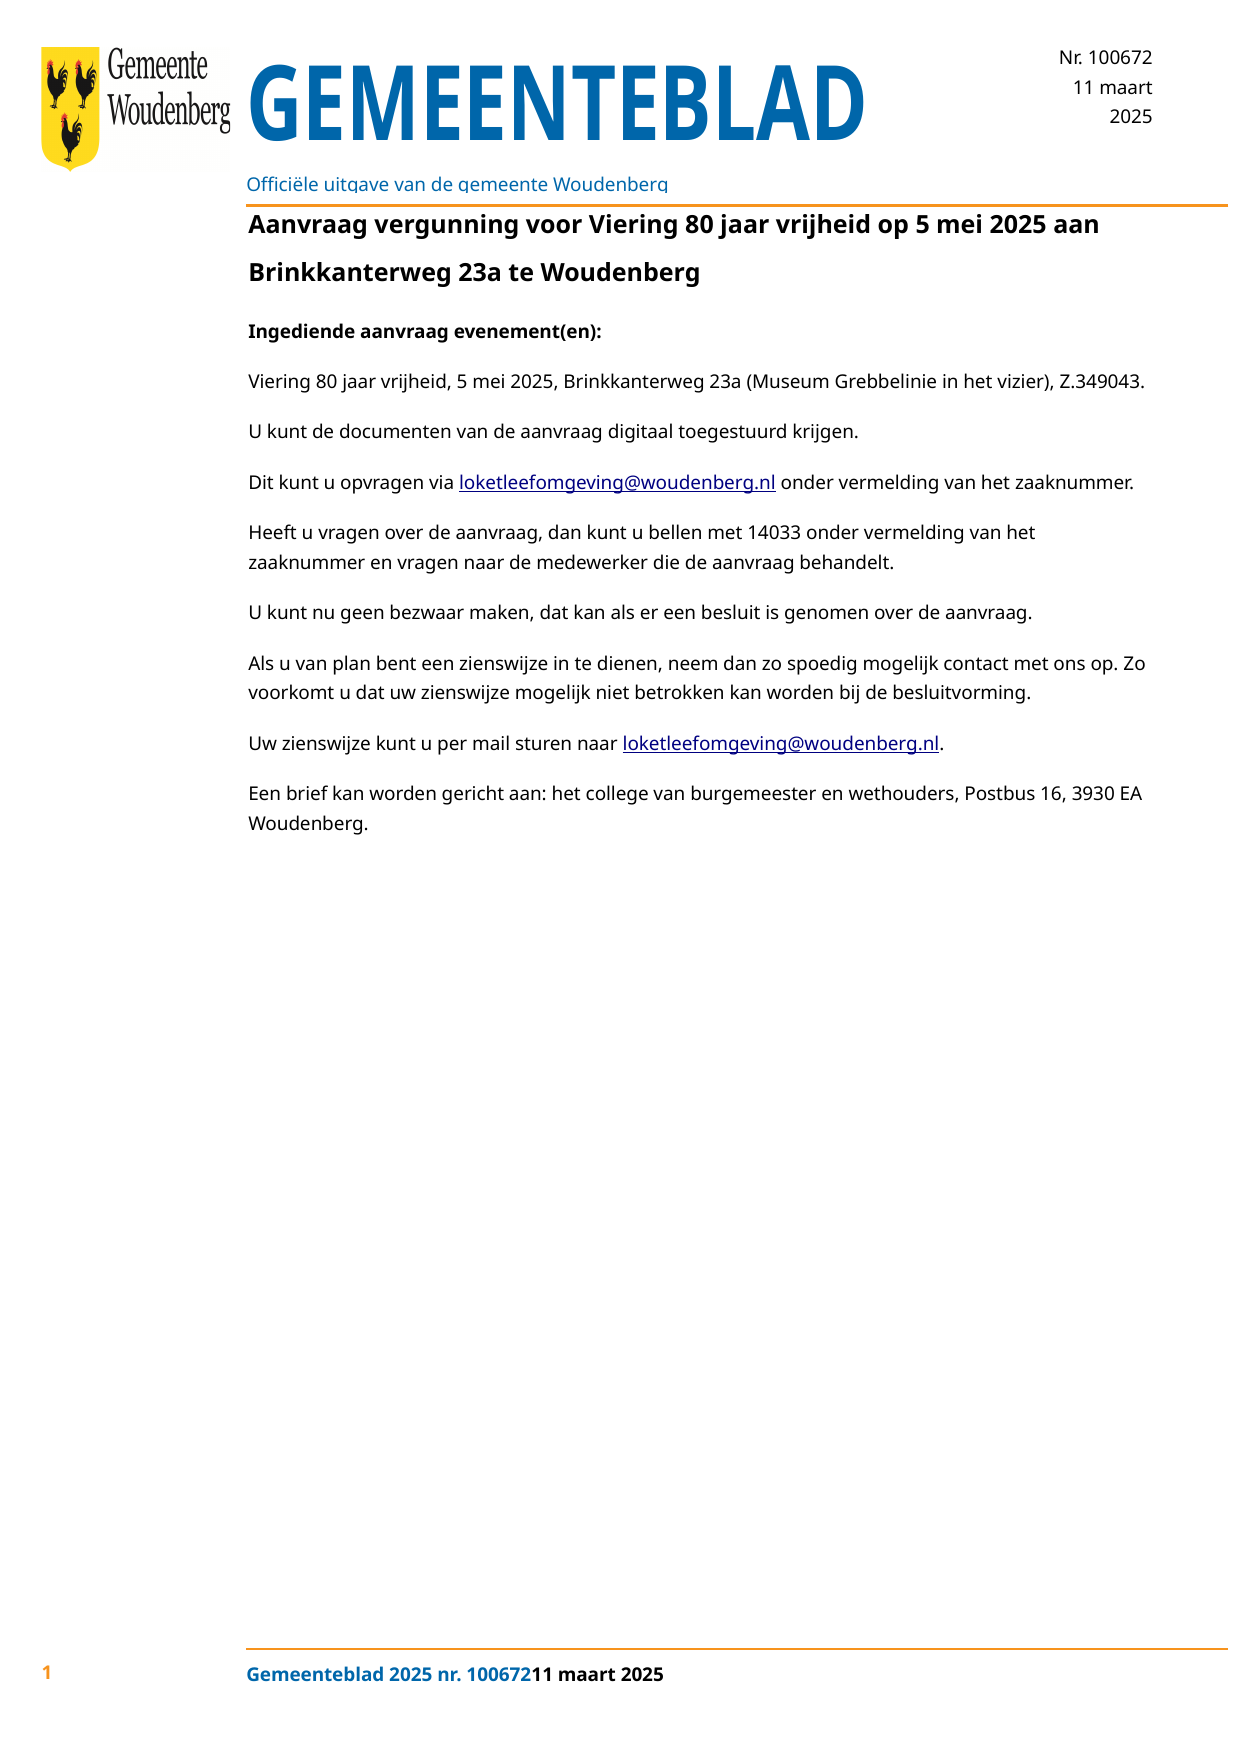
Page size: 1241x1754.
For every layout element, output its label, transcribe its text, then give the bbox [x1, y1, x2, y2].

text Viering 80 jaar vrijheid, 5 mei 2025, Brinkkanterweg 23a (Museum Grebbelinie in het vizier), Z.349043. [248, 368, 1152, 394]
text Uw zienswijze kunt u per mail sturen naar loketleefomgeving@woudenberg.nl. [248, 730, 1152, 756]
text Als u van plan bent een zienswijze in te dienen, neem dan zo spoedig mogelijk contact met ons op. Zo voorkomt u dat uw zienswijze mogelijk niet betrokken kan worden bij de besluitvorming. [248, 650, 1152, 705]
text Een brief kan worden gericht aan: het college van burgemeester en wethouders, Postbus 16, 3930 EA Woudenberg. [248, 780, 1152, 836]
text Heeft u vragen over de aanvraag, dan kunt u bellen met 14033 onder vermelding van het zaaknummer en vragen naar de medewerker die de aanvraag behandelt. [248, 519, 1152, 575]
text U kunt nu geen bezwaar maken, dat kan als er een besluit is genomen over de aanvraag. [248, 599, 1152, 625]
text U kunt de documenten van de aanvraag digitaal toegestuurd krijgen. [248, 419, 1152, 444]
text Aanvraag vergunning voor Viering 80 jaar vrijheid op 5 mei 2025 aan Brinkkanterweg 23a te Woudenberg [248, 207, 1152, 288]
text Dit kunt u opvragen via loketleefomgeving@woudenberg.nl onder vermelding van het zaaknummer. [248, 469, 1152, 495]
text Ingediende aanvraag evenement(en): [248, 318, 1152, 344]
picture [41, 47, 231, 172]
